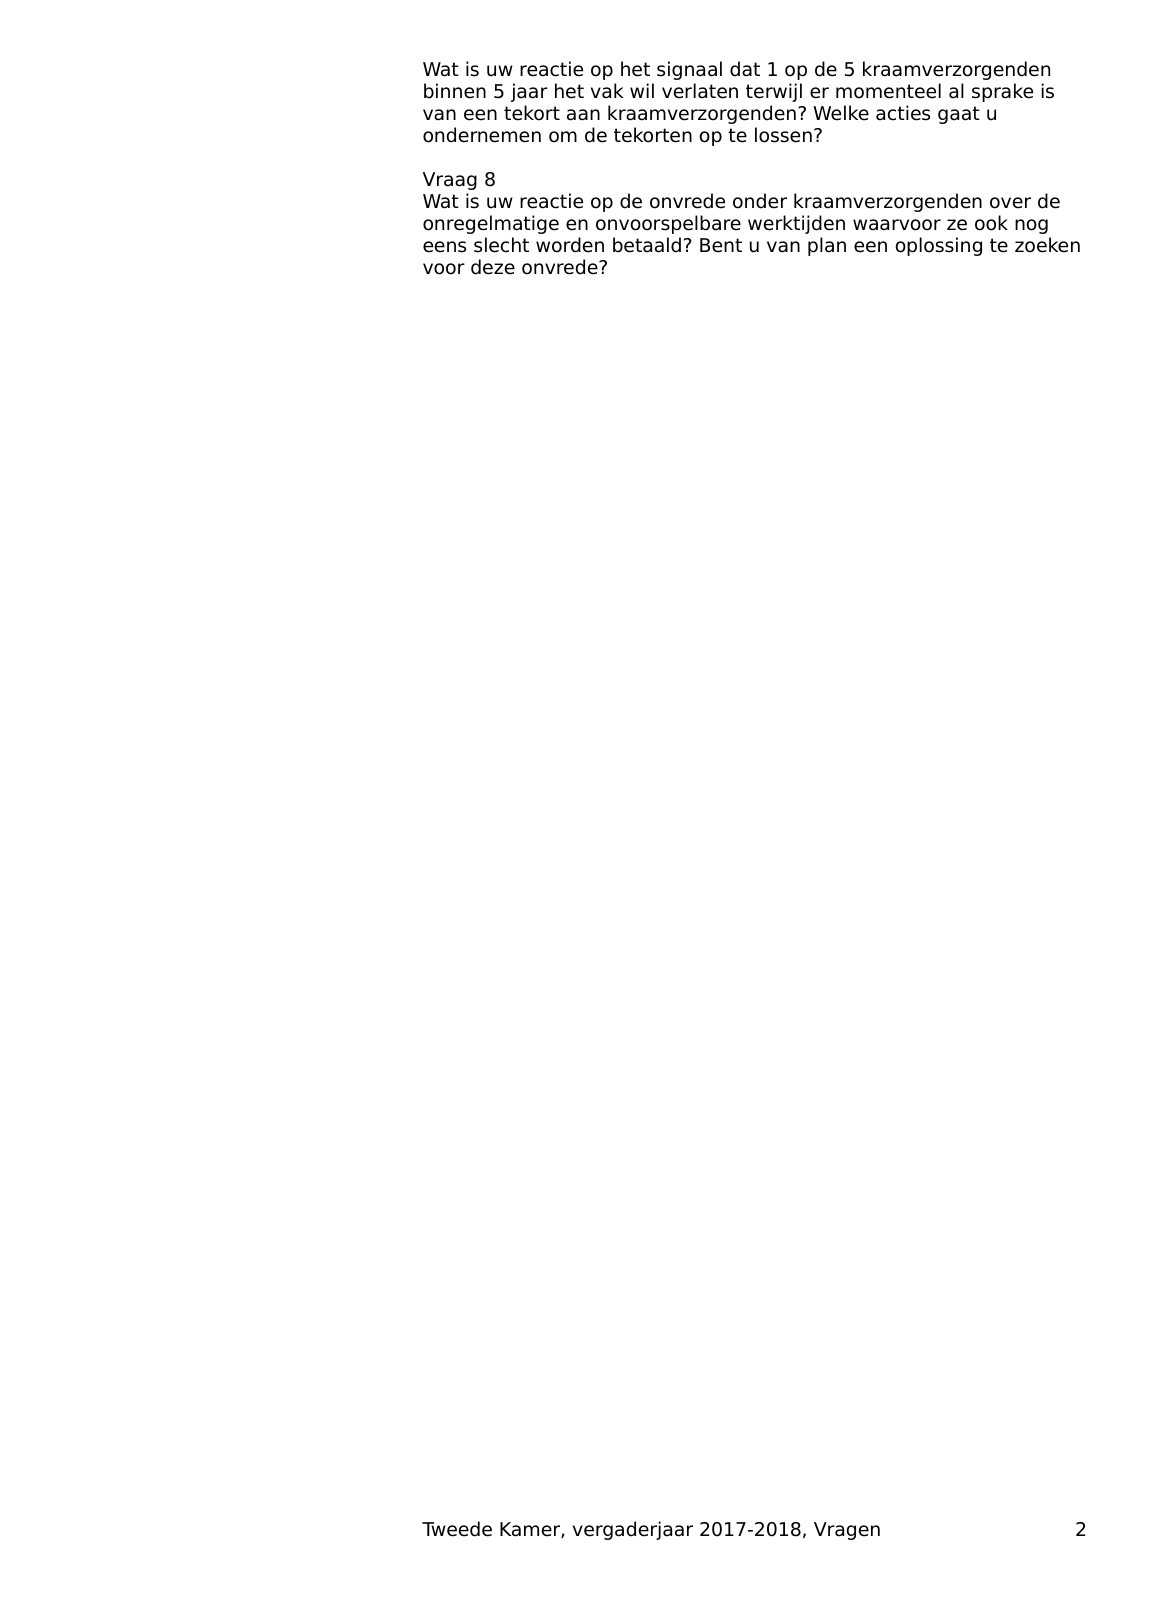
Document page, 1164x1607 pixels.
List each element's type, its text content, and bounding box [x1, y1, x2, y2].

text Wat is uw reactie op het signaal dat 1 op de 5 kraamverzorgenden binnen 5 jaar het vak wil verlaten terwijl er momenteel al sprake is van een tekort aan kraamverzorgenden? Welke acties gaat u ondernemen om de tekorten op te lossen? [422, 59, 1087, 147]
text Wat is uw reactie op de onvrede onder kraamverzorgenden over de onregelmatige en onvoorspelbare werktijden waarvoor ze ook nog eens slecht worden betaald? Bent u van plan een oplossing te zoeken voor deze onvrede? [422, 191, 1087, 279]
text Vraag 8 [422, 169, 1087, 191]
